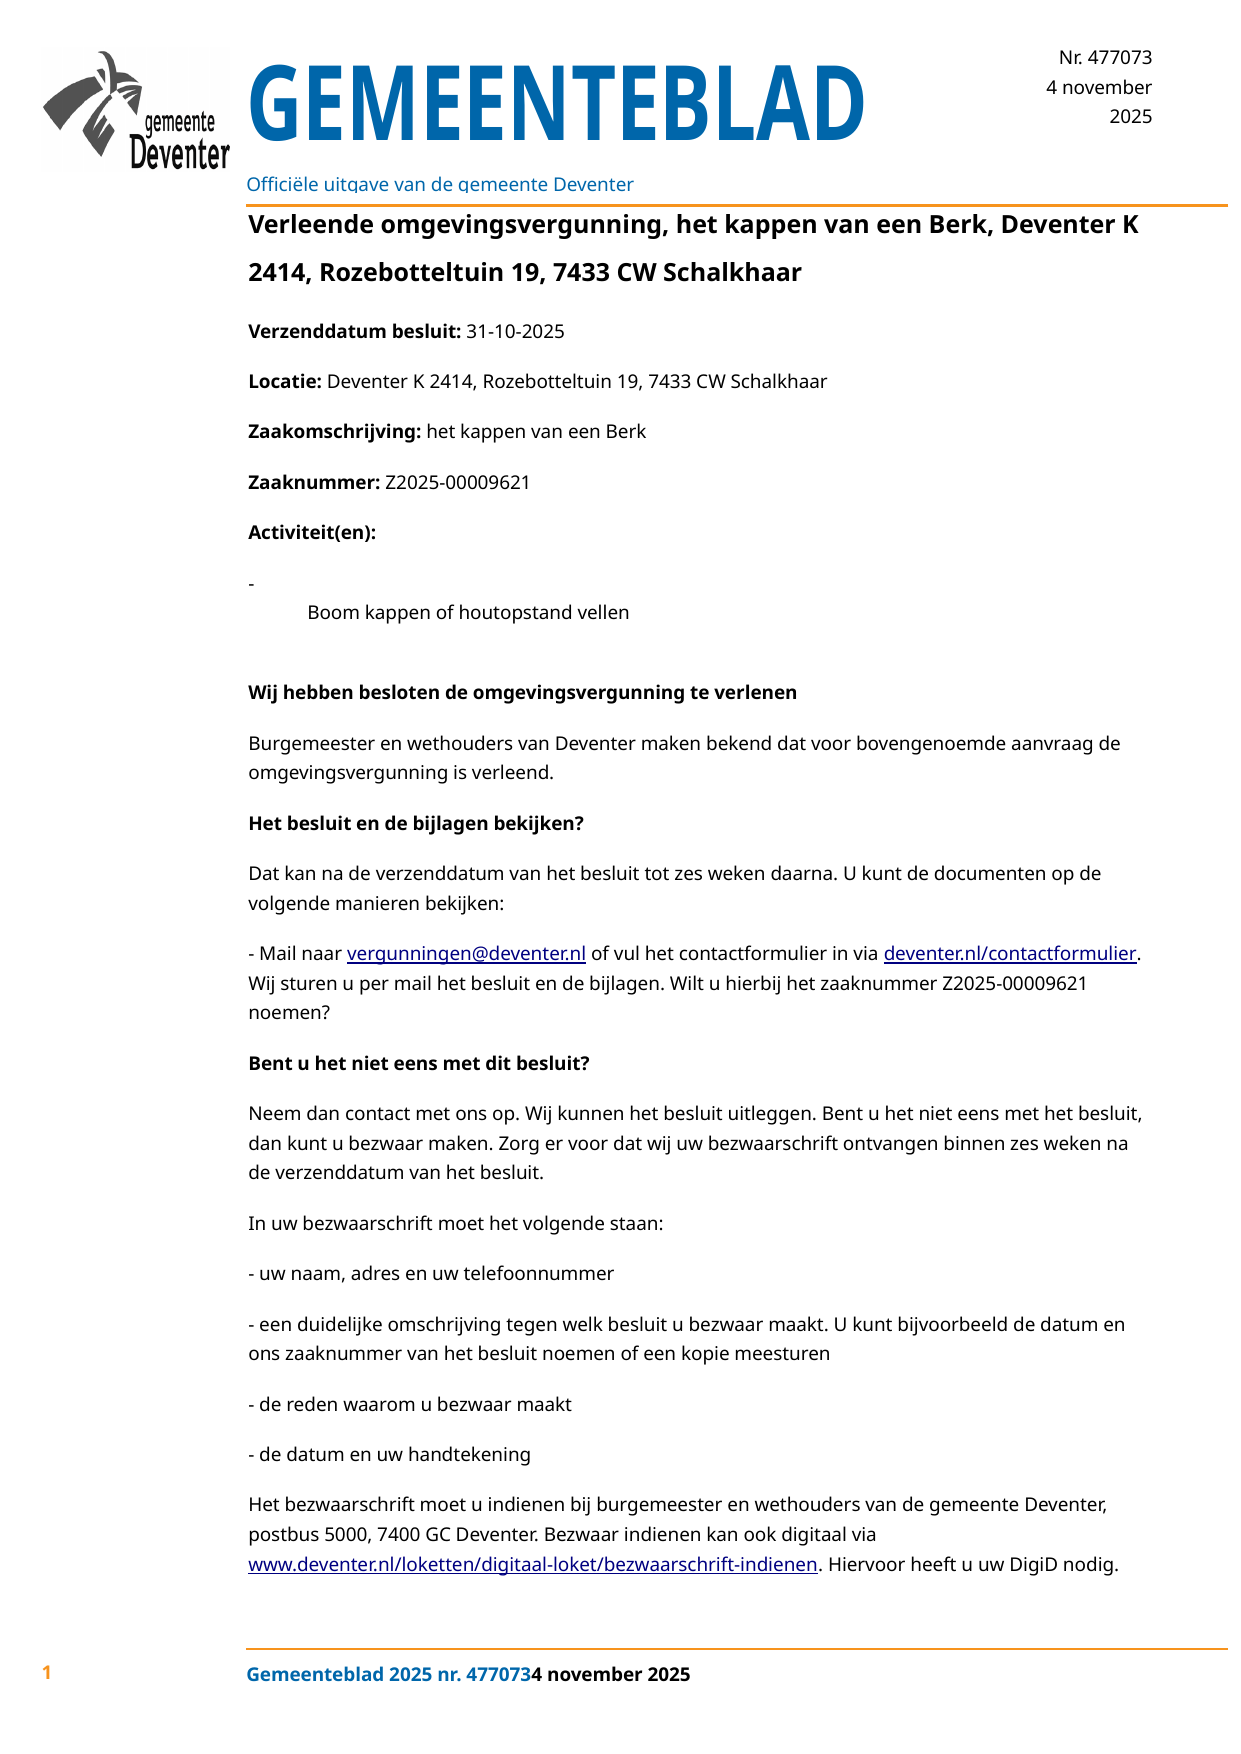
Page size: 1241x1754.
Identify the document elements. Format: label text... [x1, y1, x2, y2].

text Neem dan contact met ons op. Wij kunnen het besluit uitleggen. Bent u het niet eens met het besluit, dan kunt u bezwaar maken. Zorg er voor dat wij uw bezwaarschrift ontvangen binnen zes weken na de verzenddatum van het besluit. [248, 1100, 1152, 1185]
text - de reden waarom u bezwaar maakt [248, 1391, 1152, 1417]
text - Mail naar vergunningen@deventer.nl of vul het contactformulier in via deventer.nl/contactformulier. Wij sturen u per mail het besluit en de bijlagen. Wilt u hierbij het zaaknummer Z2025-00009621 noemen? [248, 940, 1152, 1025]
picture [41, 47, 231, 172]
text Dat kan na de verzenddatum van het besluit tot zes weken daarna. U kunt de documenten op de volgende manieren bekijken: [248, 860, 1152, 916]
text - een duidelijke omschrijving tegen welk besluit u bezwaar maakt. U kunt bijvoorbeeld de datum en ons zaaknummer van het besluit noemen of een kopie meesturen [248, 1311, 1152, 1366]
text Wij hebben besloten de omgevingsvergunning te verlenen [248, 679, 1152, 705]
text Zaaknummer: Z2025-00009621 [248, 469, 1152, 495]
text Zaakomschrijving: het kappen van een Berk [248, 419, 1152, 444]
text Het besluit en de bijlagen bekijken? [248, 810, 1152, 836]
text Verleende omgevingsvergunning, het kappen van een Berk, Deventer K 2414, Rozebotteltuin 19, 7433 CW Schalkhaar [248, 207, 1152, 288]
text Burgemeester en wethouders van Deventer maken bekend dat voor bovengenoemde aanvraag de omgevingsvergunning is verleend. [248, 730, 1152, 785]
text Bent u het niet eens met dit besluit? [248, 1050, 1152, 1076]
text Het bezwaarschrift moet u indienen bij burgemeester en wethouders van de gemeente Deventer, postbus 5000, 7400 GC Deventer. Bezwaar indienen kan ook digitaal via www.deventer.nl/loketten/digitaal-loket/bezwaarschrift-indienen. Hiervoor heeft u uw DigiD nodig. [248, 1492, 1152, 1577]
text - uw naam, adres en uw telefoonnummer [248, 1260, 1152, 1286]
list Boom kappen of houtopstand vellen [248, 599, 1152, 625]
text Verzenddatum besluit: 31-10-2025 [248, 318, 1152, 344]
text In uw bezwaarschrift moet het volgende staan: [248, 1210, 1152, 1236]
text Locatie: Deventer K 2414, Rozebotteltuin 19, 7433 CW Schalkhaar [248, 368, 1152, 394]
text Activiteit(en): [248, 519, 1152, 545]
text - de datum en uw handtekening [248, 1441, 1152, 1467]
